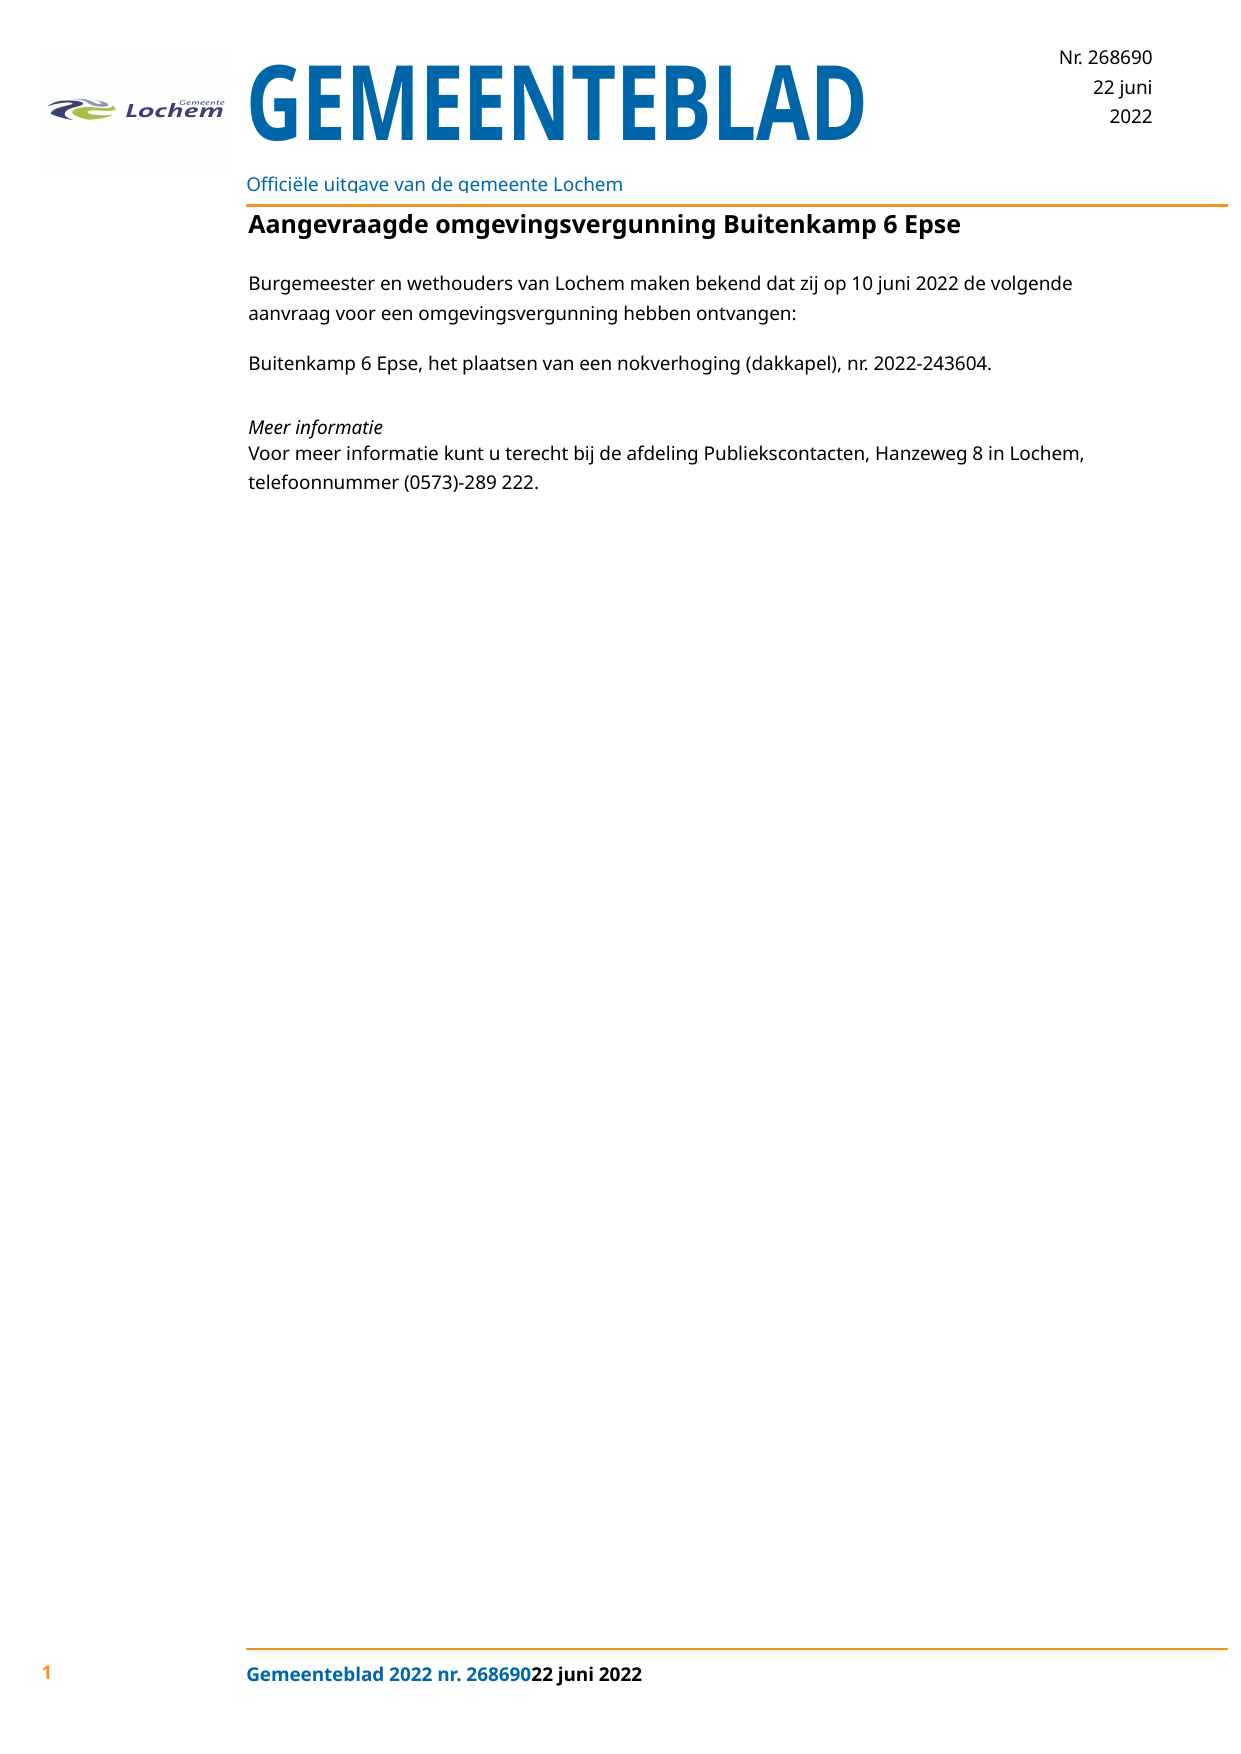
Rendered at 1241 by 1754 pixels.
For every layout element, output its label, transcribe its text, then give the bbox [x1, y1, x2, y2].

text Aangevraagde omgevingsvergunning Buitenkamp 6 Epse [248, 207, 1152, 241]
text Meer informatie [248, 414, 1152, 440]
picture [41, 47, 231, 172]
text Burgemeester en wethouders van Lochem maken bekend dat zij op 10 juni 2022 de volgende aanvraag voor een omgevingsvergunning hebben ontvangen: [248, 270, 1152, 326]
text Buitenkamp 6 Epse, het plaatsen van een nokverhoging (dakkapel), nr. 2022-243604. [248, 350, 1152, 376]
text Voor meer informatie kunt u terecht bij de afdeling Publiekscontacten, Hanzeweg 8 in Lochem, telefoonnummer (0573)-289 222. [248, 440, 1152, 495]
